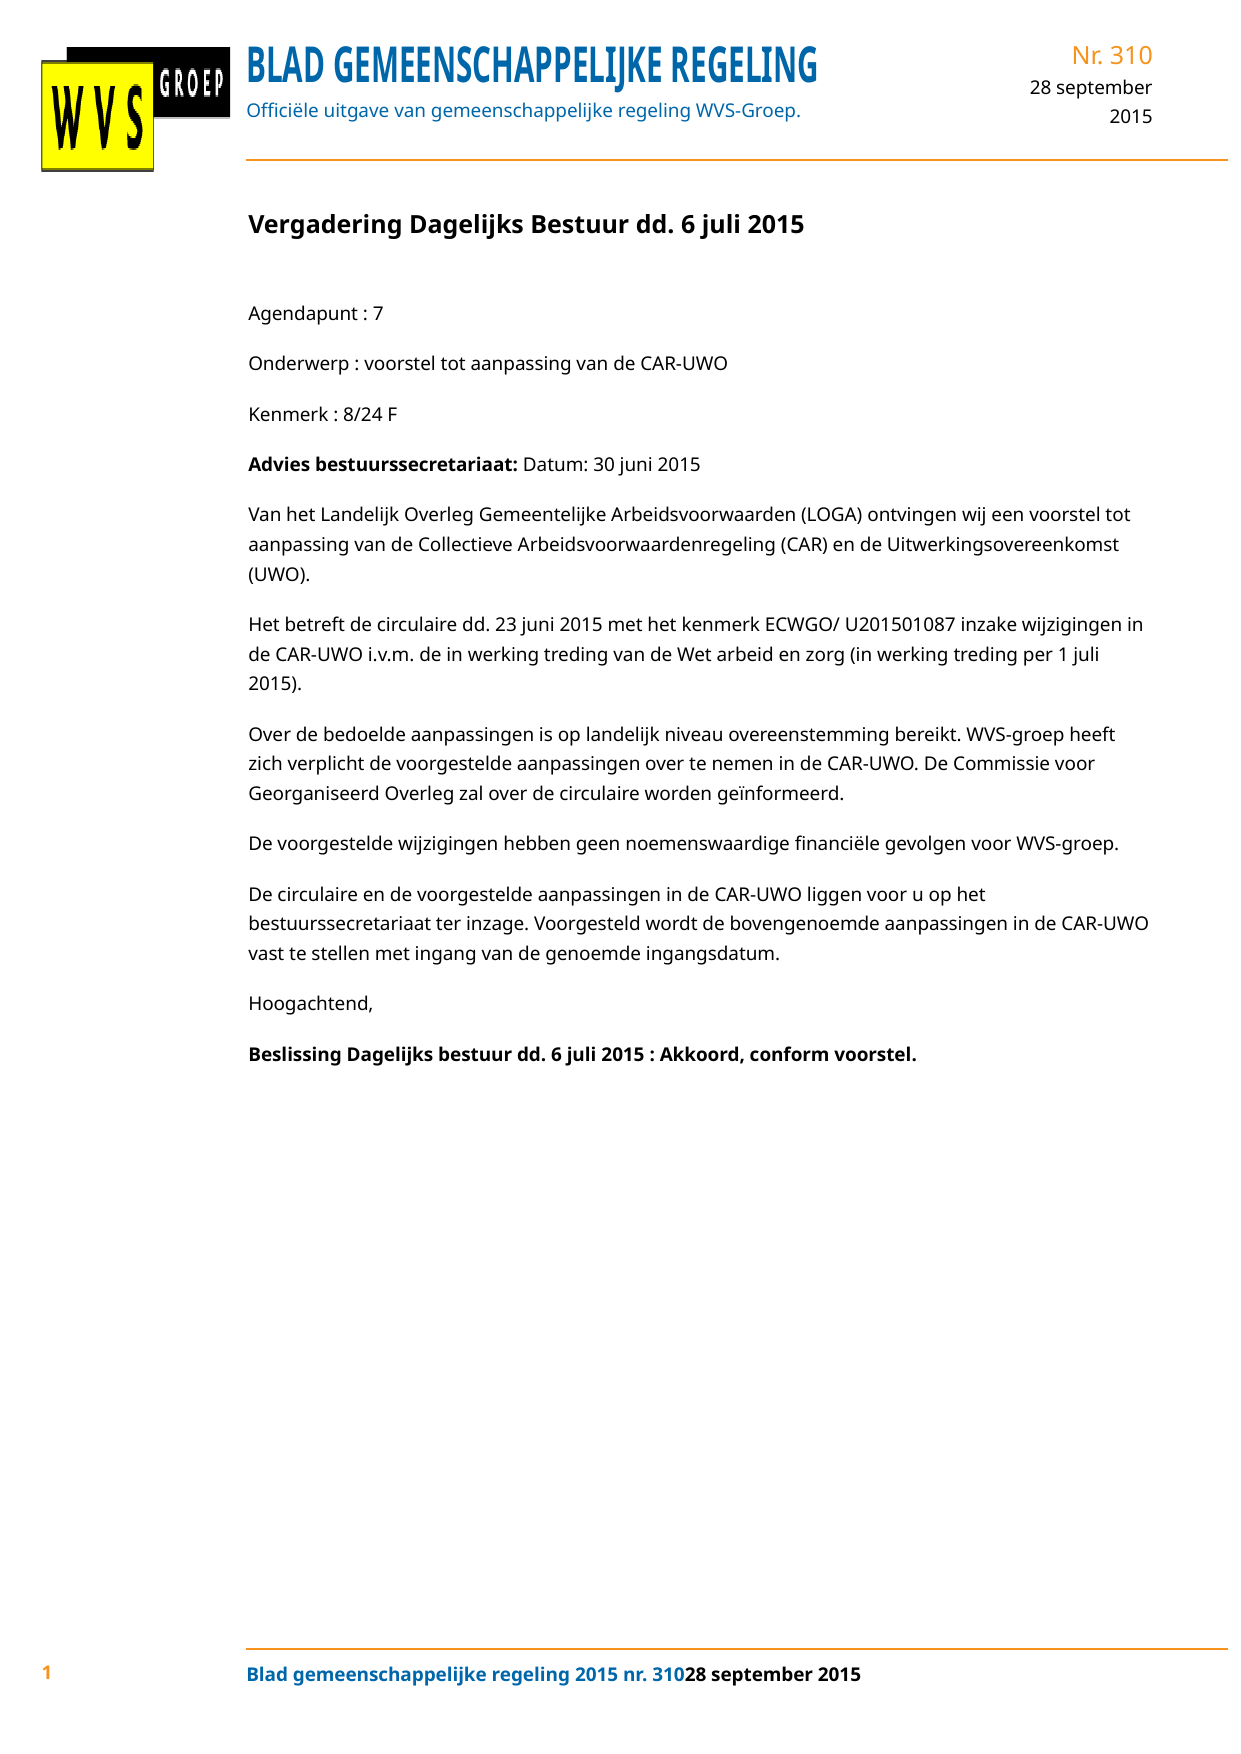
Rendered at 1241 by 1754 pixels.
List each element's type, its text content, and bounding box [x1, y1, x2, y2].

text Beslissing Dagelijks bestuur dd. 6 juli 2015 : Akkoord, conform voorstel. [248, 1041, 1152, 1066]
text De voorgestelde wijzigingen hebben geen noemenswaardige financiële gevolgen voor WVS-groep. [248, 830, 1152, 856]
text Hoogachtend, [248, 990, 1152, 1016]
text Agendapunt : 7 [248, 300, 1152, 326]
text Kenmerk : 8/24 F [248, 401, 1152, 426]
text Vergadering Dagelijks Bestuur dd. 6 juli 2015 [248, 207, 1152, 241]
picture [41, 47, 231, 172]
text Advies bestuurssecretariaat: Datum: 30 juni 2015 [248, 451, 1152, 477]
text Van het Landelijk Overleg Gemeentelijke Arbeidsvoorwaarden (LOGA) ontvingen wij een voorstel tot aanpassing van de Collectieve Arbeidsvoorwaardenregeling (CAR) en de Uitwerkingsovereenkomst (UWO). [248, 502, 1152, 586]
text Over de bedoelde aanpassingen is op landelijk niveau overeenstemming bereikt. WVS-groep heeft zich verplicht de voorgestelde aanpassingen over te nemen in de CAR-UWO. De Commissie voor Georganiseerd Overleg zal over de circulaire worden geïnformeerd. [248, 721, 1152, 806]
text De circulaire en de voorgestelde aanpassingen in de CAR-UWO liggen voor u op het bestuurssecretariaat ter inzage. Voorgesteld wordt de bovengenoemde aanpassingen in de CAR-UWO vast te stellen met ingang van de genoemde ingangsdatum. [248, 881, 1152, 966]
text Onderwerp : voorstel tot aanpassing van de CAR-UWO [248, 350, 1152, 376]
text Het betreft de circulaire dd. 23 juni 2015 met het kenmerk ECWGO/ U201501087 inzake wijzigingen in de CAR-UWO i.v.m. de in werking treding van de Wet arbeid en zorg (in werking treding per 1 juli 2015). [248, 611, 1152, 696]
